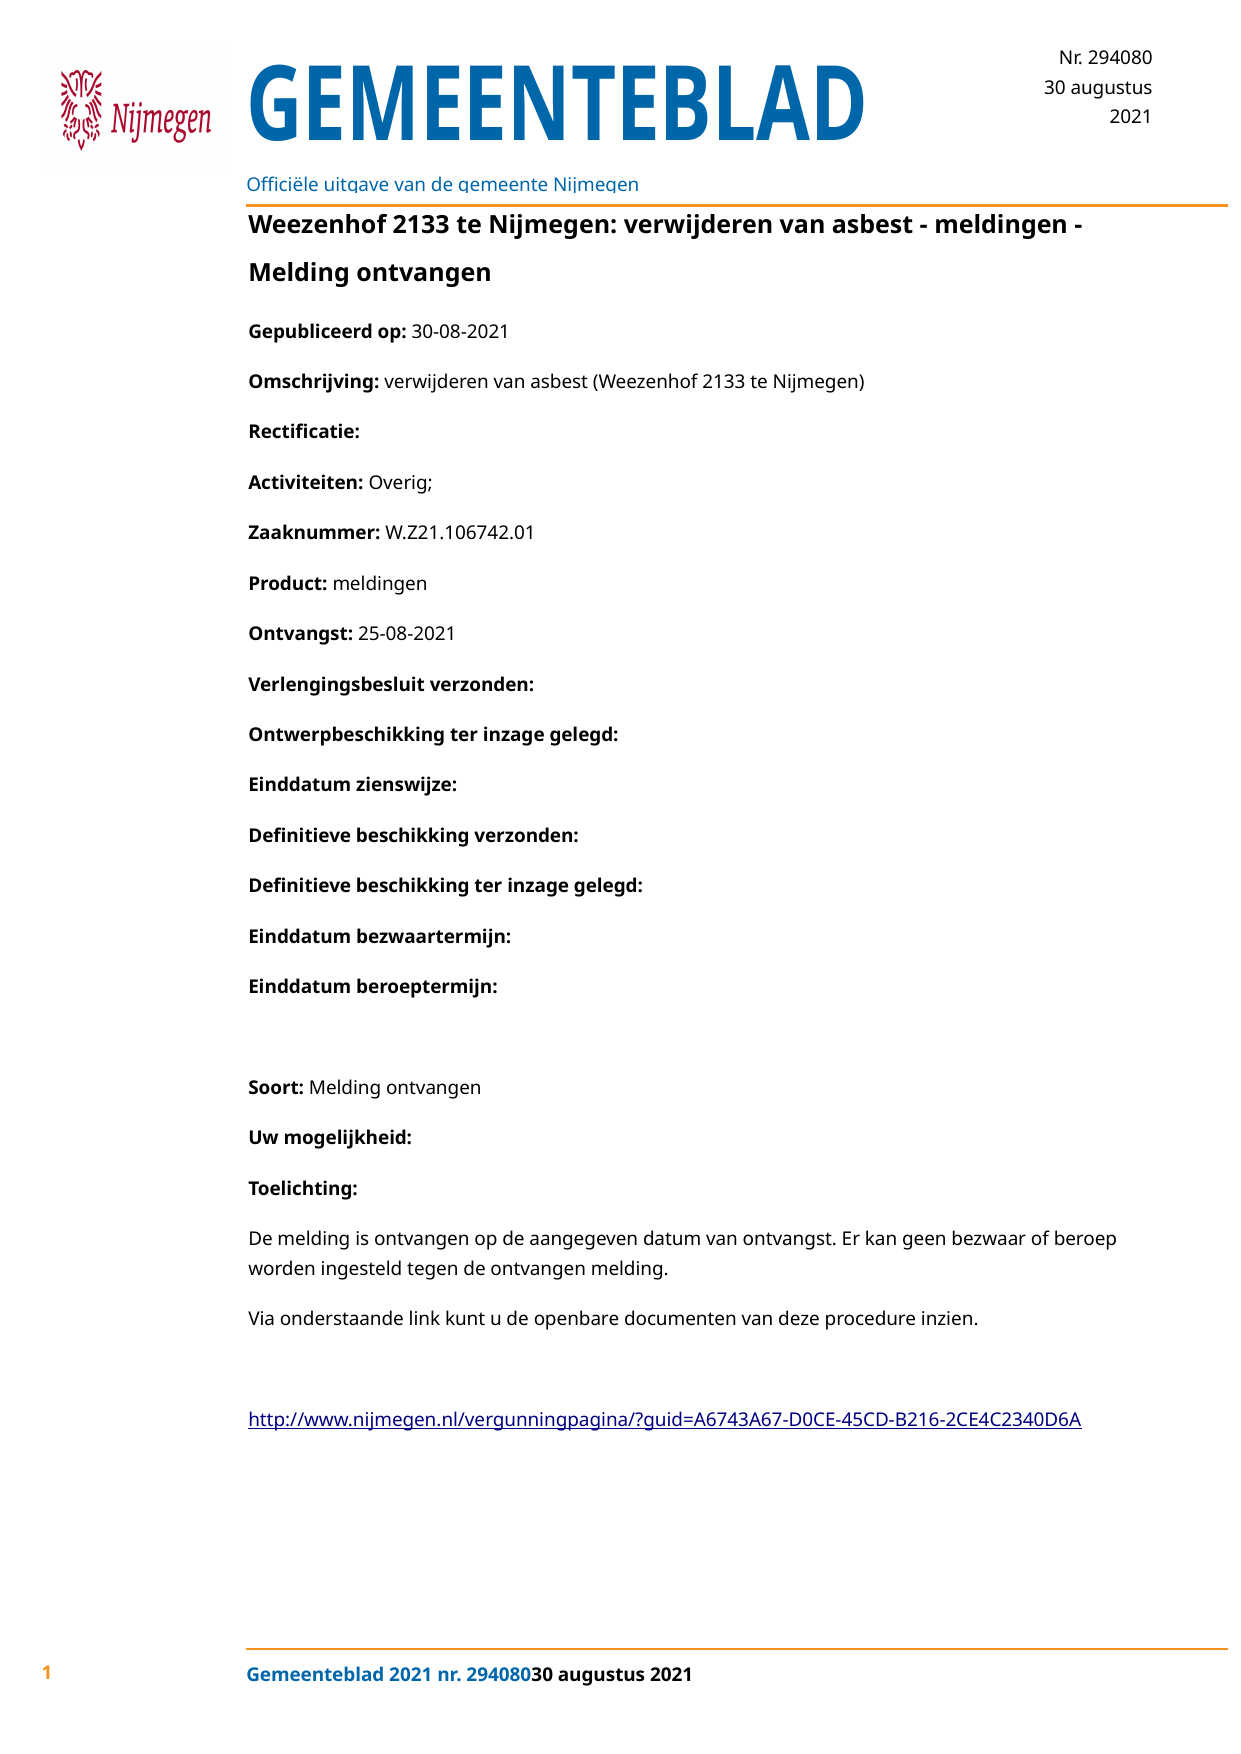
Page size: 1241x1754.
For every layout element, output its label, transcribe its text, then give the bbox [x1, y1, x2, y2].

text Einddatum bezwaartermijn: [248, 923, 1152, 949]
text Uw mogelijkheid: [248, 1124, 1152, 1150]
text Weezenhof 2133 te Nijmegen: verwijderen van asbest - meldingen - Melding ontvangen [248, 207, 1152, 288]
text Product: meldingen [248, 570, 1152, 596]
text Ontvangst: 25-08-2021 [248, 620, 1152, 646]
text Rectificatie: [248, 419, 1152, 444]
text Soort: Melding ontvangen [248, 1074, 1152, 1100]
text Ontwerpbeschikking ter inzage gelegd: [248, 721, 1152, 747]
text Gepubliceerd op: 30-08-2021 [248, 318, 1152, 344]
text Einddatum beroeptermijn: [248, 973, 1152, 999]
text Toelichting: [248, 1175, 1152, 1201]
text http://www.nijmegen.nl/vergunningpagina/?guid=A6743A67-D0CE-45CD-B216-2CE4C2340D6A [248, 1406, 1152, 1432]
picture [41, 47, 231, 172]
text Omschrijving: verwijderen van asbest (Weezenhof 2133 te Nijmegen) [248, 368, 1152, 394]
text De melding is ontvangen op de aangegeven datum van ontvangst. Er kan geen bezwaar of beroep worden ingesteld tegen de ontvangen melding. [248, 1225, 1152, 1281]
text Activiteiten: Overig; [248, 469, 1152, 495]
text Zaaknummer: W.Z21.106742.01 [248, 519, 1152, 545]
text Einddatum zienswijze: [248, 772, 1152, 797]
text Definitieve beschikking verzonden: [248, 822, 1152, 848]
text Definitieve beschikking ter inzage gelegd: [248, 872, 1152, 898]
text Verlengingsbesluit verzonden: [248, 671, 1152, 697]
text Via onderstaande link kunt u de openbare documenten van deze procedure inzien. [248, 1305, 1152, 1331]
